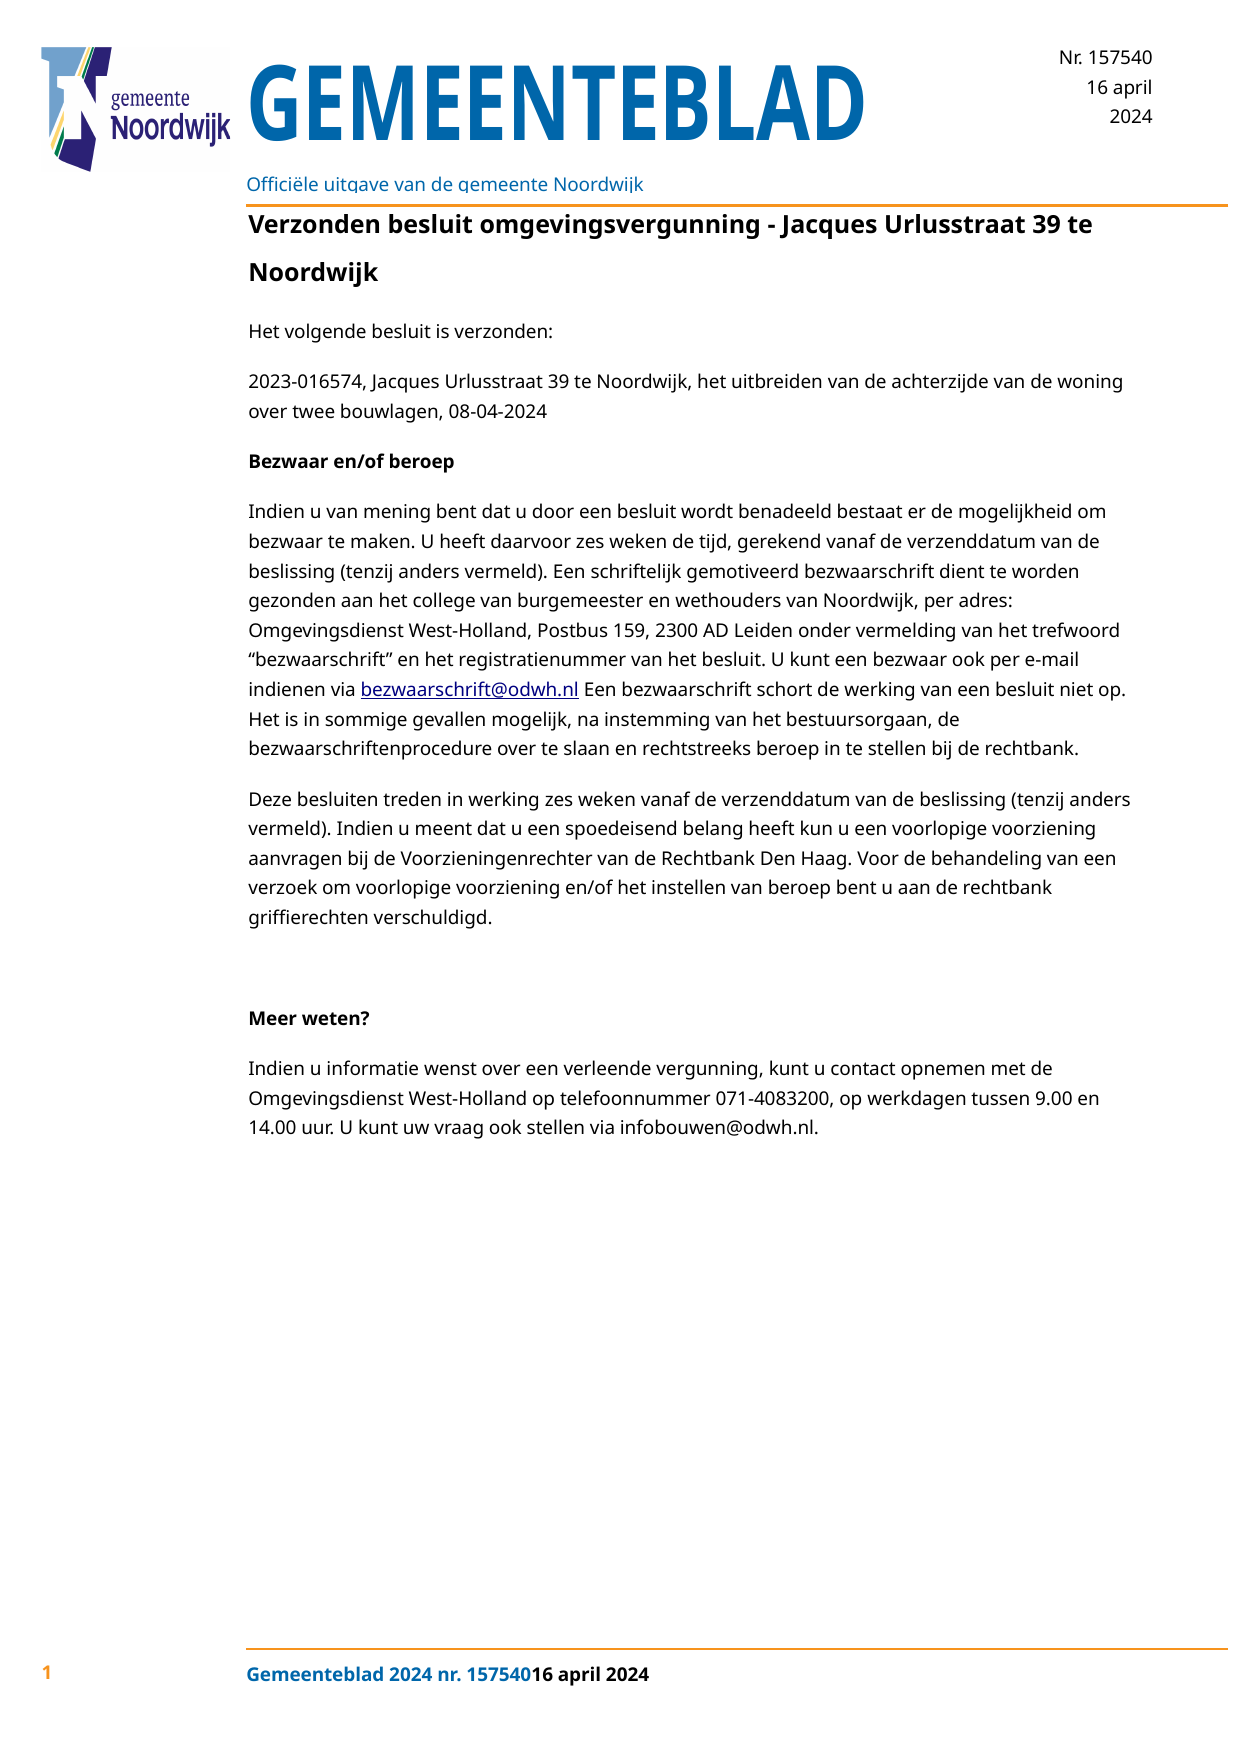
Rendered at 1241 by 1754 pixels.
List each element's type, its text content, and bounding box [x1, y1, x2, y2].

text Bezwaar en/of beroep [248, 448, 1152, 474]
text Verzonden besluit omgevingsvergunning - Jacques Urlusstraat 39 te Noordwijk [248, 207, 1152, 288]
text Het volgende besluit is verzonden: [248, 318, 1152, 344]
picture [41, 47, 231, 172]
text Meer weten? [248, 1005, 1152, 1031]
text Indien u informatie wenst over een verleende vergunning, kunt u contact opnemen met de Omgevingsdienst West-Holland op telefoonnummer 071-4083200, op werkdagen tussen 9.00 en 14.00 uur. U kunt uw vraag ook stellen via infobouwen@odwh.nl. [248, 1055, 1152, 1140]
text Deze besluiten treden in werking zes weken vanaf de verzenddatum van de beslissing (tenzij anders vermeld). Indien u meent dat u een spoedeisend belang heeft kun u een voorlopige voorziening aanvragen bij de Voorzieningenrechter van de Rechtbank Den Haag. Voor de behandeling van een verzoek om voorlopige voorziening en/of het instellen van beroep bent u aan de rechtbank griffierechten verschuldigd. [248, 786, 1152, 930]
text Indien u van mening bent dat u door een besluit wordt benadeeld bestaat er de mogelijkheid om bezwaar te maken. U heeft daarvoor zes weken de tijd, gerekend vanaf de verzenddatum van de beslissing (tenzij anders vermeld). Een schriftelijk gemotiveerd bezwaarschrift dient te worden gezonden aan het college van burgemeester en wethouders van Noordwijk, per adres: Omgevingsdienst West-Holland, Postbus 159, 2300 AD Leiden onder vermelding van het trefwoord “bezwaarschrift” en het registratienummer van het besluit. U kunt een bezwaar ook per e-mail indienen via bezwaarschrift@odwh.nl Een bezwaarschrift schort de werking van een besluit niet op. Het is in sommige gevallen mogelijk, na instemming van het bestuursorgaan, de bezwaarschriftenprocedure over te slaan en rechtstreeks beroep in te stellen bij de rechtbank. [248, 499, 1152, 761]
text 2023-016574, Jacques Urlusstraat 39 te Noordwijk, het uitbreiden van de achterzijde van de woning over twee bouwlagen, 08-04-2024 [248, 368, 1152, 424]
